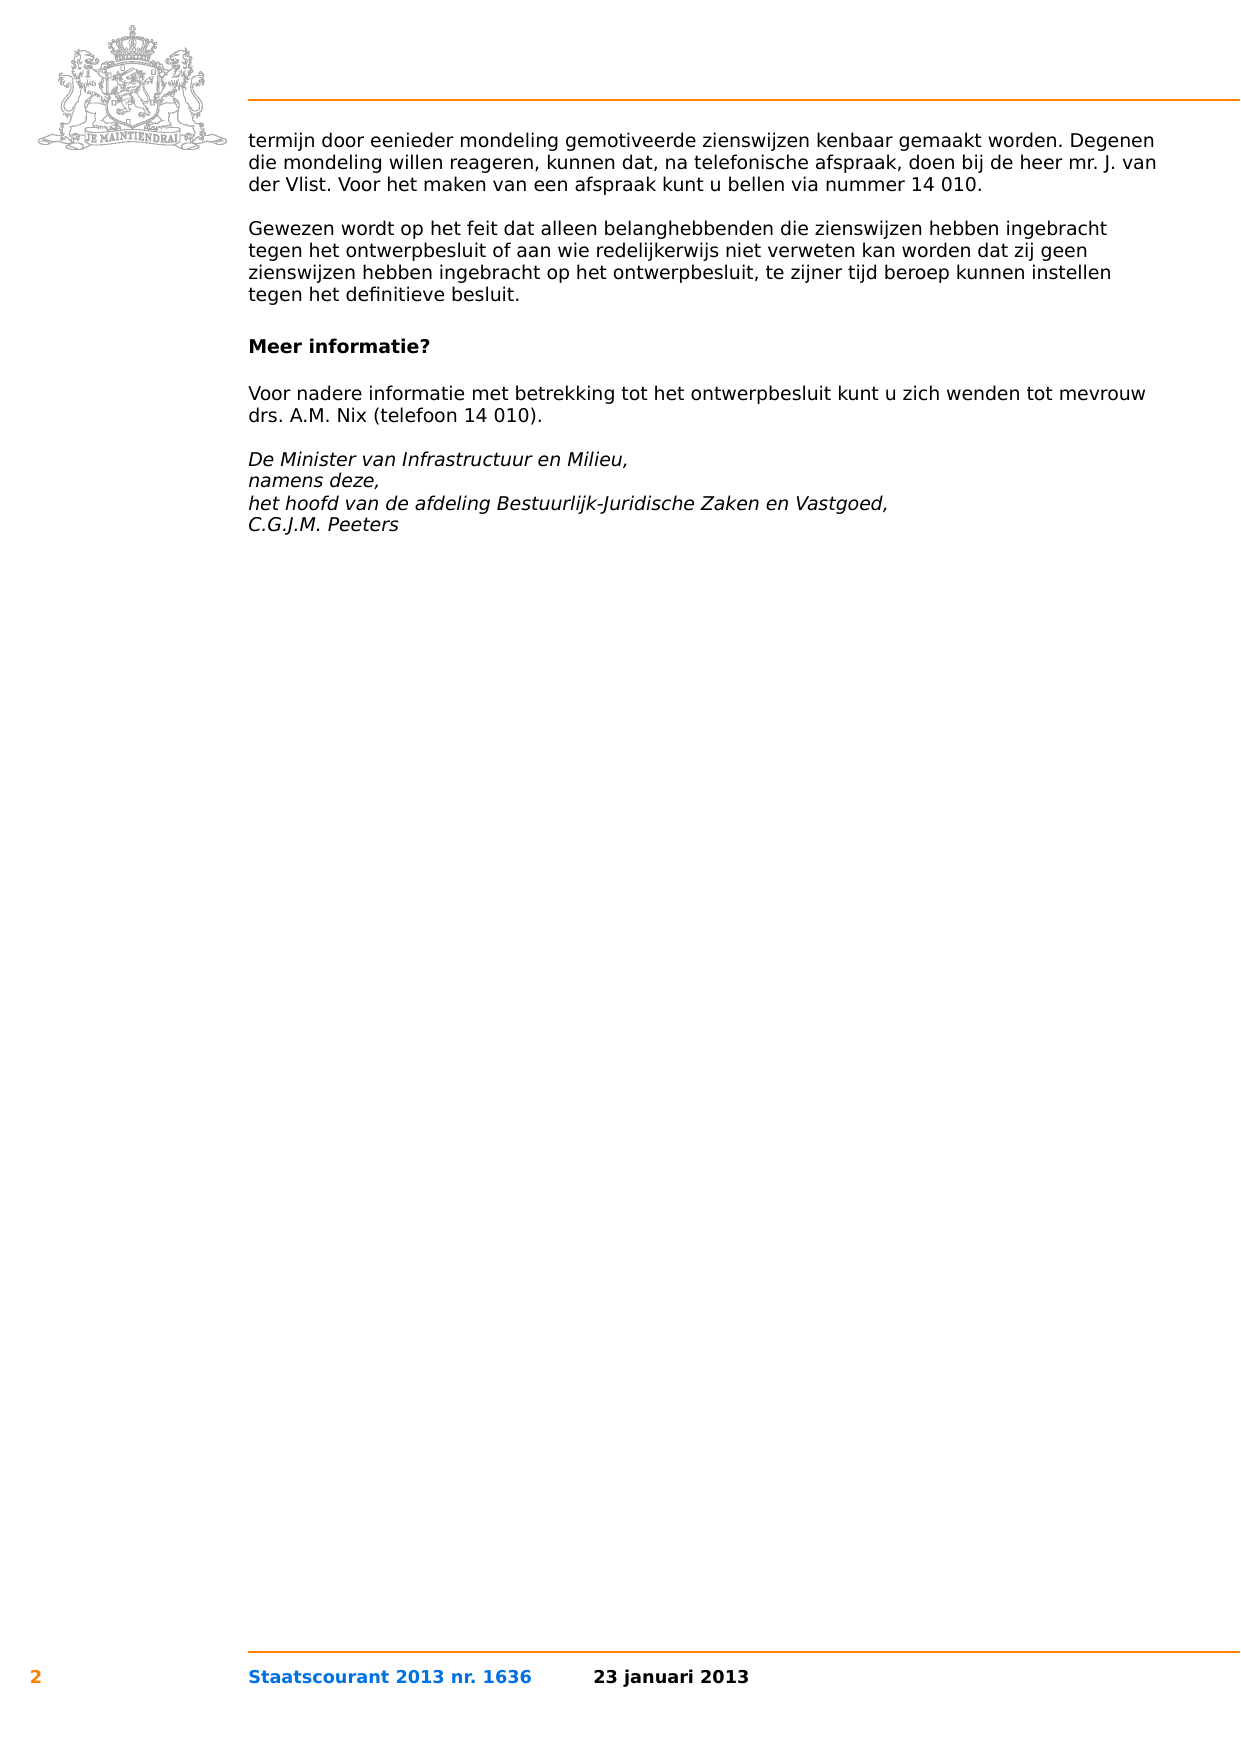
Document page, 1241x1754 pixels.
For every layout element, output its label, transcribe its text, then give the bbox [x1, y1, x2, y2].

subtitle Meer informatie? [248, 336, 1163, 358]
text De Minister van Infrastructuur en Milieu, namens deze, het hoofd van de afdeling Bestuurlijk-Juridische Zaken en Vastgoed, C.G.J.M. Peeters [248, 448, 1163, 536]
text termijn door eenieder mondeling gemotiveerde zienswijzen kenbaar gemaakt worden. Degenen die mondeling willen reageren, kunnen dat, na telefonische afspraak, doen bij de heer mr. J. van der Vlist. Voor het maken van een afspraak kunt u bellen via nummer 14 010. [248, 130, 1163, 196]
text Voor nadere informatie met betrekking tot het ontwerpbesluit kunt u zich wenden tot mevrouw drs. A.M. Nix (telefoon 14 010). [248, 383, 1163, 427]
picture [38, 25, 227, 150]
text Gewezen wordt op het feit dat alleen belanghebbenden die zienswijzen hebben ingebracht tegen het ontwerpbesluit of aan wie redelijkerwijs niet verweten kan worden dat zij geen zienswijzen hebben ingebracht op het ontwerpbesluit, te zijner tijd beroep kunnen instellen tegen het definitieve besluit. [248, 218, 1163, 306]
